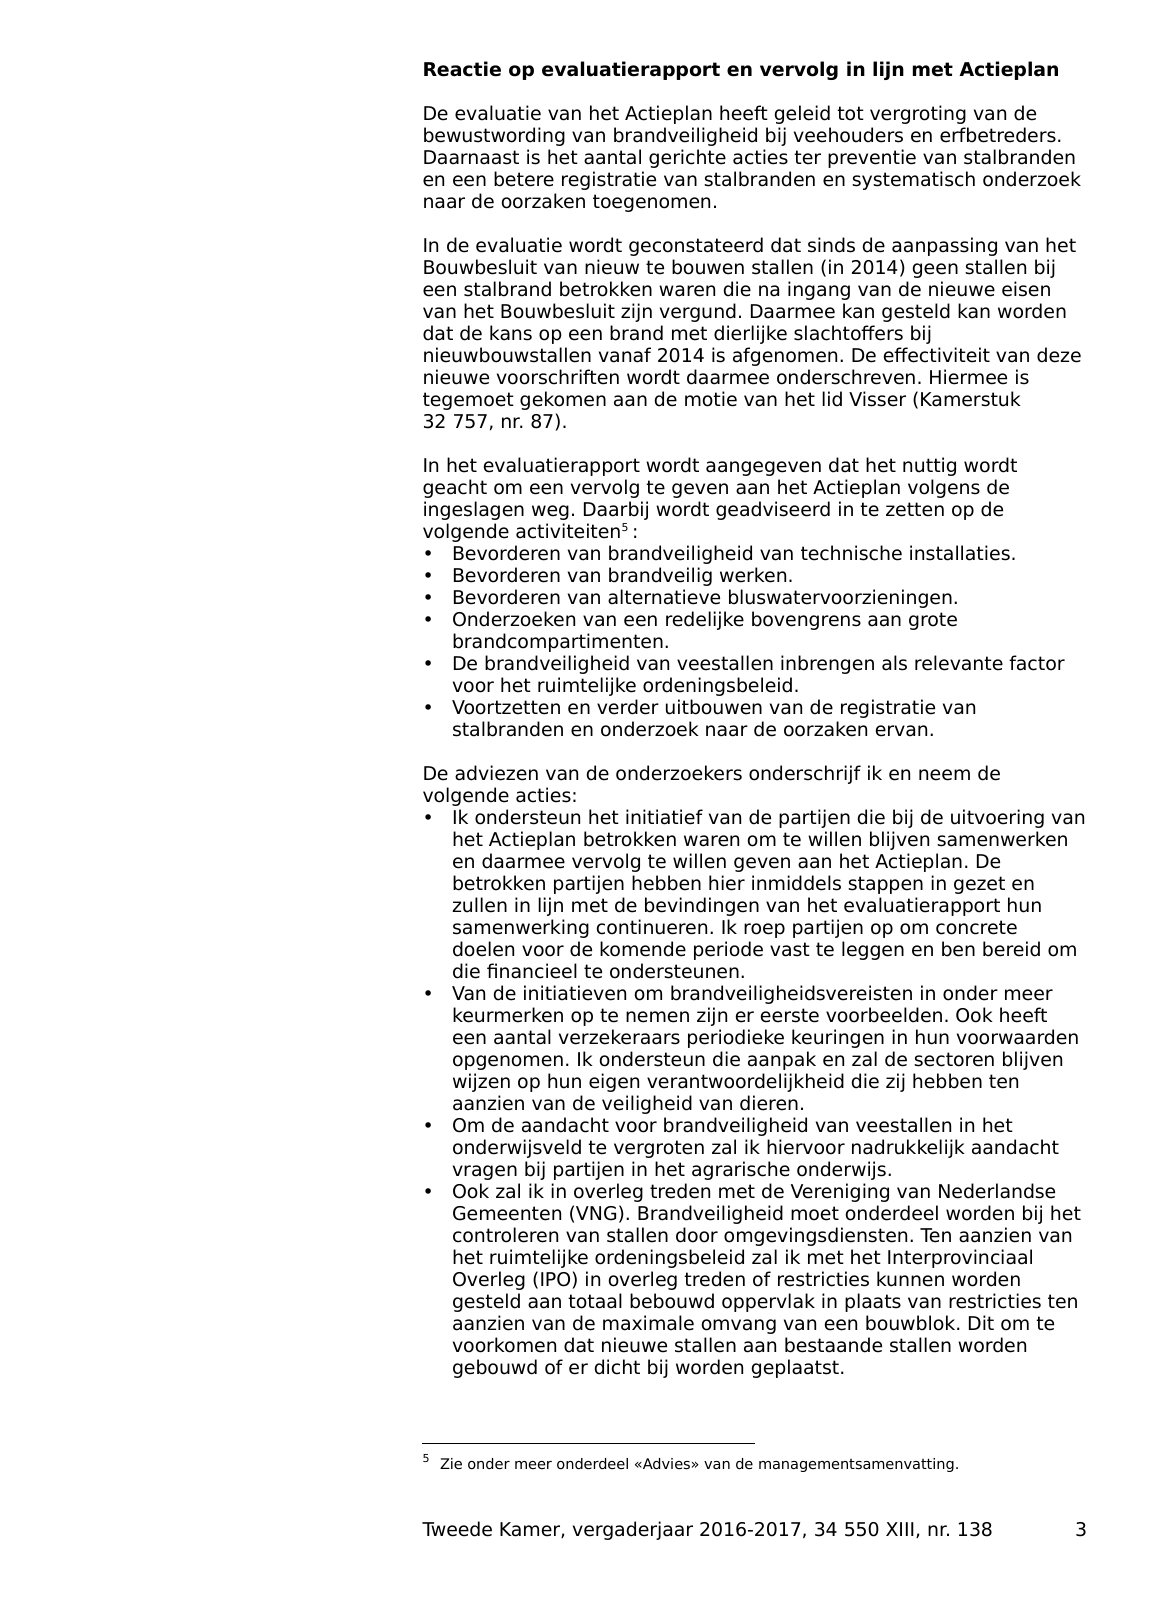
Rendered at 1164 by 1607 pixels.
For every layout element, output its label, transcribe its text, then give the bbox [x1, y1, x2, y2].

text • Ook zal ik in overleg treden met de Vereniging van Nederlandse Gemeenten (VNG). Brandveiligheid moet onderdeel worden bij het controleren van stallen door omgevingsdiensten. Ten aanzien van het ruimtelijke ordeningsbeleid zal ik met het Interprovinciaal Overleg (IPO) in overleg treden of restricties kunnen worden gesteld aan totaal bebouwd oppervlak in plaats van restricties ten aanzien van de maximale omvang van een bouwblok. Dit om te voorkomen dat nieuwe stallen aan bestaande stallen worden gebouwd of er dicht bij worden geplaatst. [422, 1181, 1087, 1379]
subtitle Reactie op evaluatierapport en vervolg in lijn met Actieplan [422, 59, 1087, 81]
text De evaluatie van het Actieplan heeft geleid tot vergroting van de bewustwording van brandveiligheid bij veehouders en erfbetreders. Daarnaast is het aantal gerichte acties ter preventie van stalbranden en een betere registratie van stalbranden en systematisch onderzoek naar de oorzaken toegenomen. [422, 103, 1087, 213]
text • Van de initiatieven om brandveiligheidsvereisten in onder meer keurmerken op te nemen zijn er eerste voorbeelden. Ook heeft een aantal verzekeraars periodieke keuringen in hun voorwaarden opgenomen. Ik ondersteun die aanpak en zal de sectoren blijven wijzen op hun eigen verantwoordelijkheid die zij hebben ten aanzien van de veiligheid van dieren. [422, 983, 1087, 1115]
text • Onderzoeken van een redelijke bovengrens aan grote brandcompartimenten. [422, 609, 1087, 653]
text • Bevorderen van brandveilig werken. [422, 565, 1087, 587]
text • Voortzetten en verder uitbouwen van de registratie van stalbranden en onderzoek naar de oorzaken ervan. [422, 697, 1087, 741]
text • Bevorderen van brandveiligheid van technische installaties. [422, 543, 1087, 565]
text Zie onder meer onderdeel «Advies» van de managementsamenvatting. [422, 1452, 1087, 1474]
text In de evaluatie wordt geconstateerd dat sinds de aanpassing van het Bouwbesluit van nieuw te bouwen stallen (in 2014) geen stallen bij een stalbrand betrokken waren die na ingang van de nieuwe eisen van het Bouwbesluit zijn vergund. Daarmee kan gesteld kan worden dat de kans op een brand met dierlijke slachtoffers bij nieuwbouwstallen vanaf 2014 is afgenomen. De effectiviteit van deze nieuwe voorschriften wordt daarmee onderschreven. Hiermee is tegemoet gekomen aan de motie van het lid Visser (Kamerstuk 32 757, nr. 87). [422, 235, 1087, 433]
text • De brandveiligheid van veestallen inbrengen als relevante factor voor het ruimtelijke ordeningsbeleid. [422, 653, 1087, 697]
text • Om de aandacht voor brandveiligheid van veestallen in het onderwijsveld te vergroten zal ik hiervoor nadrukkelijk aandacht vragen bij partijen in het agrarische onderwijs. [422, 1115, 1087, 1181]
text • Ik ondersteun het initiatief van de partijen die bij de uitvoering van het Actieplan betrokken waren om te willen blijven samenwerken en daarmee vervolg te willen geven aan het Actieplan. De betrokken partijen hebben hier inmiddels stappen in gezet en zullen in lijn met de bevindingen van het evaluatierapport hun samenwerking continueren. Ik roep partijen op om concrete doelen voor de komende periode vast te leggen en ben bereid om die financieel te ondersteunen. [422, 807, 1087, 983]
text • Bevorderen van alternatieve bluswatervoorzieningen. [422, 587, 1087, 609]
text De adviezen van de onderzoekers onderschrijf ik en neem de volgende acties: [422, 763, 1087, 807]
text In het evaluatierapport wordt aangegeven dat het nuttig wordt geacht om een vervolg te geven aan het Actieplan volgens de ingeslagen weg. Daarbij wordt geadviseerd in te zetten op de volgende activiteiten: [422, 455, 1087, 543]
